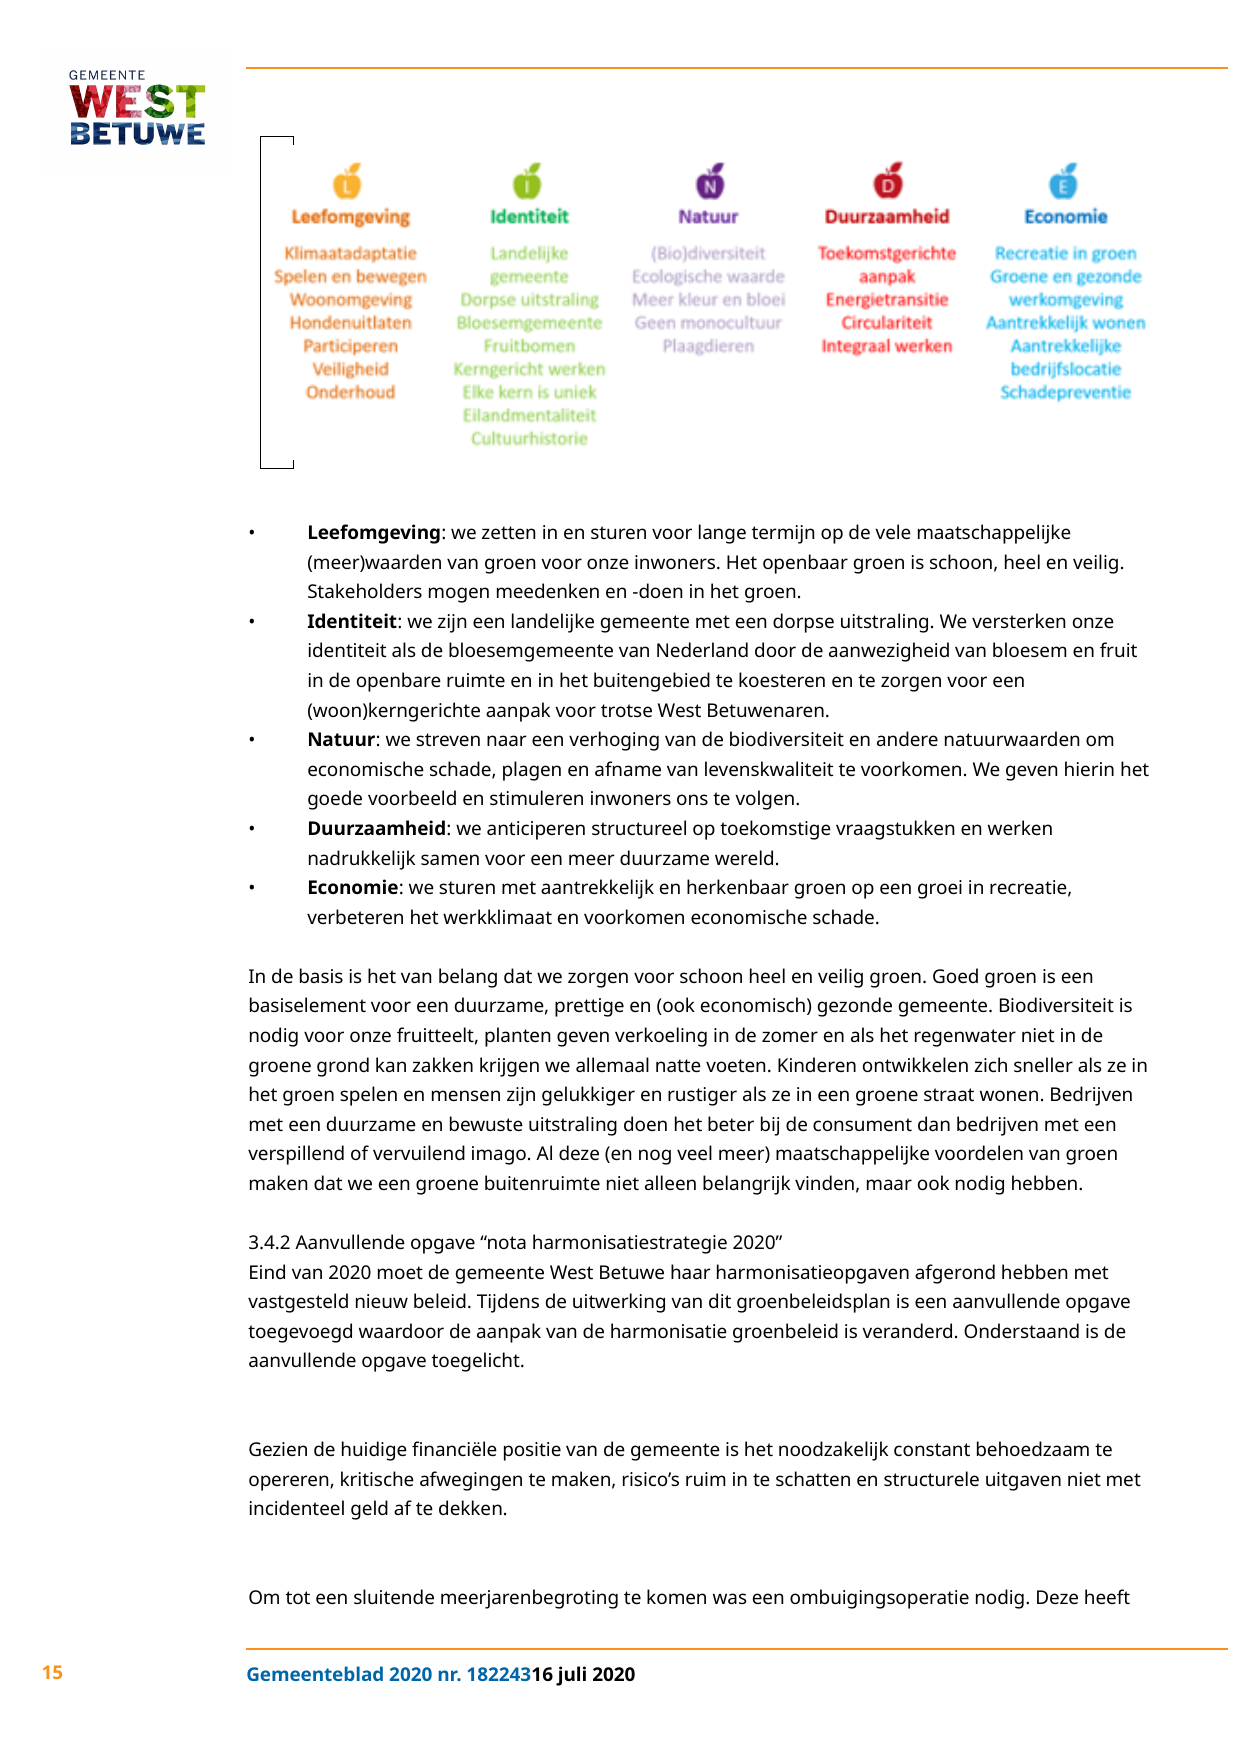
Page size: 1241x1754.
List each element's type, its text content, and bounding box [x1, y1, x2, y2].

list Leefomgeving: we zetten in en sturen voor lange termijn op de vele maatschappelijke (meer)waarden van groen voor onze inwoners. Het openbaar groen is schoon, heel en veilig. Stakeholders mogen meedenken en -doen in het groen. [248, 519, 1152, 604]
list Economie: we sturen met aantrekkelijk en herkenbaar groen op een groei in recreatie, verbeteren het werkklimaat en voorkomen economische schade. [248, 874, 1152, 929]
list Natuur: we streven naar een verhoging van de biodiversiteit en andere natuurwaarden om economische schade, plagen en afname van levenskwaliteit te voorkomen. We geven hierin het goede voorbeeld en stimuleren inwoners ons te volgen. [248, 726, 1152, 811]
text 3.4.2 Aanvullende opgave “nota harmonisatiestrategie 2020” [248, 1229, 1152, 1255]
text In de basis is het van belang dat we zorgen voor schoon heel en veilig groen. Goed groen is een basiselement voor een duurzame, prettige en (ook economisch) gezonde gemeente. Biodiversiteit is nodig voor onze fruitteelt, planten geven verkoeling in de zomer en als het regenwater niet in de groene grond kan zakken krijgen we allemaal natte voeten. Kinderen ontwikkelen zich sneller als ze in het groen spelen en mensen zijn gelukkiger en rustiger als ze in een groene straat wonen. Bedrijven met een duurzame en bewuste uitstraling doen het beter bij de consument dan bedrijven met een verspillend of vervuilend imago. Al deze (en nog veel meer) maatschappelijke voordelen van groen maken dat we een groene buitenruimte niet alleen belangrijk vinden, maar ook nodig hebben. [248, 963, 1152, 1196]
picture [268, 145, 1155, 460]
text Eind van 2020 moet de gemeente West Betuwe haar harmonisatieopgaven afgerond hebben met vastgesteld nieuw beleid. Tijdens de uitwerking van dit groenbeleidsplan is een aanvullende opgave toegevoegd waardoor de aanpak van de harmonisatie groenbeleid is veranderd. Onderstaand is de aanvullende opgave toegelicht. [248, 1259, 1152, 1373]
list Duurzaamheid: we anticiperen structureel op toekomstige vraagstukken en werken nadrukkelijk samen voor een meer duurzame wereld. [248, 815, 1152, 870]
list Identiteit: we zijn een landelijke gemeente met een dorpse uitstraling. We versterken onze identiteit als de bloesemgemeente van Nederland door de aanwezigheid van bloesem en fruit in de openbare ruimte en in het buitengebied te koesteren en te zorgen voor een (woon)kerngerichte aanpak voor trotse West Betuwenaren. [248, 608, 1152, 722]
picture [41, 47, 231, 172]
text Om tot een sluitende meerjarenbegroting te komen was een ombuigingsoperatie nodig. Deze heeft [248, 1584, 1152, 1610]
text Gezien de huidige financiële positie van de gemeente is het noodzakelijk constant behoedzaam te opereren, kritische afwegingen te maken, risico’s ruim in te schatten en structurele uitgaven niet met incidenteel geld af te dekken. [248, 1436, 1152, 1521]
